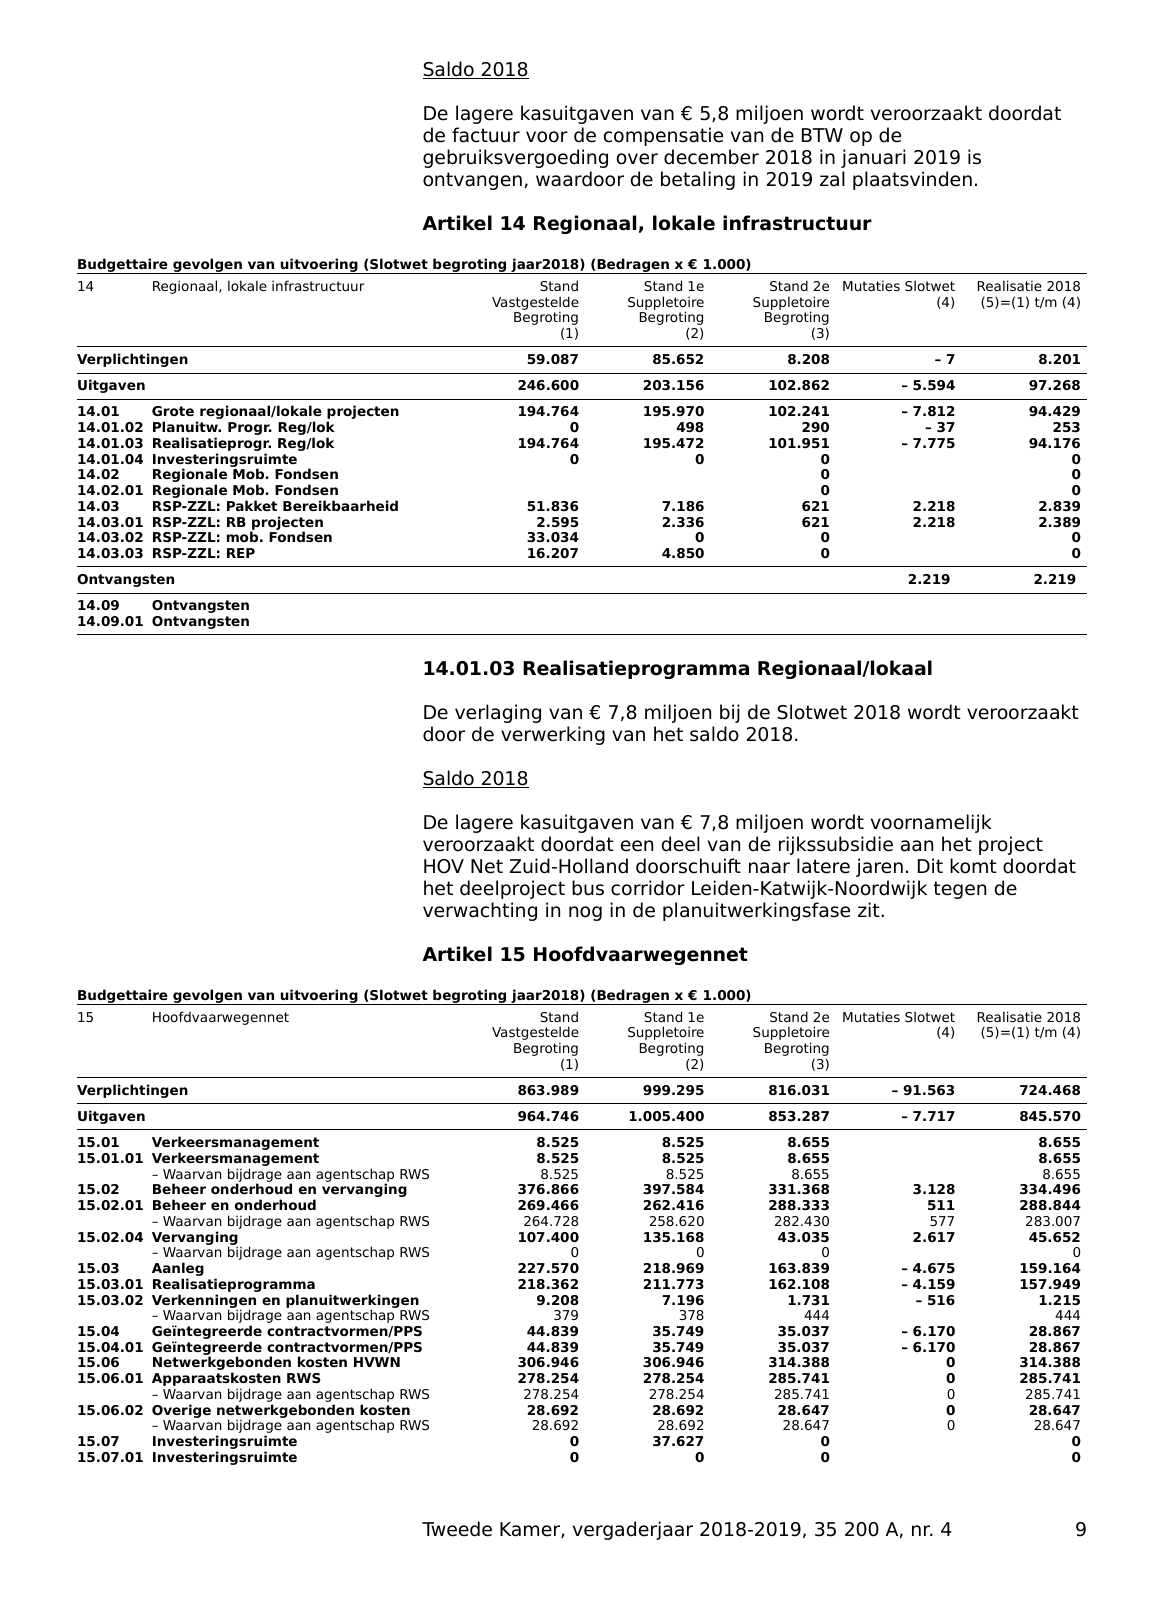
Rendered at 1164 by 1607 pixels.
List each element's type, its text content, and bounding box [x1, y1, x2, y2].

table_cell Beheer onderhoud en vervanging [146, 1182, 459, 1198]
table_cell 246.600 [459, 374, 585, 398]
table_cell 0 [961, 1450, 1087, 1465]
table_cell 0 [961, 1434, 1087, 1449]
table_cell 15.06 [77, 1355, 146, 1371]
table_cell 28.647 [961, 1418, 1087, 1434]
table_cell 498 [585, 420, 710, 436]
table_cell 253 [961, 420, 1087, 436]
table_cell Verplichtingen [77, 347, 459, 372]
table_cell 0 [710, 1450, 836, 1465]
table_cell 0 [585, 1450, 710, 1465]
table_cell 0 [459, 451, 585, 467]
table_header Budgettaire gevolgen van uitvoering (Slotwet begroting jaar2018) (Bedragen x € 1.000) [77, 257, 1087, 273]
table_cell 1.005.400 [585, 1104, 710, 1129]
table_cell 621 [710, 514, 836, 530]
table_cell [77, 1308, 146, 1324]
table_cell 306.946 [459, 1355, 585, 1371]
table_cell – Waarvan bijdrage aan agentschap RWS [146, 1418, 459, 1434]
table_cell 28.867 [961, 1340, 1087, 1355]
table_cell 999.295 [585, 1078, 710, 1103]
table_cell 135.168 [585, 1229, 710, 1245]
table_cell [459, 467, 585, 483]
table_cell – 4.675 [836, 1261, 961, 1277]
table_cell [77, 1387, 146, 1402]
table_cell [77, 1418, 146, 1434]
table_cell 33.034 [459, 530, 585, 546]
table_cell Planuitw. Progr. Reg/lok [146, 420, 459, 436]
table_cell 290 [710, 420, 836, 436]
table_cell 14.03.02 [77, 530, 146, 546]
table_cell 44.839 [459, 1324, 585, 1339]
text De lagere kasuitgaven van € 7,8 miljoen wordt voornamelijk veroorzaakt doordat een deel van de rijkssubsidie aan het project HOV Net Zuid-Holland doorschuift naar latere jaren. Dit komt doordat het deelproject bus corridor Leiden-Katwijk-Noordwijk tegen de verwachting in nog in de planuitwerkingsfase zit. [422, 812, 1087, 922]
table_cell Investeringsruimte [146, 1450, 459, 1465]
table_cell 8.525 [459, 1130, 585, 1151]
table_cell [710, 567, 836, 592]
table_cell 0 [961, 546, 1087, 566]
table_cell 195.970 [585, 400, 710, 420]
table_cell 8.655 [961, 1151, 1087, 1166]
table_cell 14.09 [77, 594, 146, 614]
table_cell 0 [459, 420, 585, 436]
table_cell 15 [77, 1005, 146, 1077]
table_cell – 516 [836, 1292, 961, 1308]
table_cell Overige netwerkgebonden kosten [146, 1403, 459, 1418]
table_cell 15.01.01 [77, 1151, 146, 1166]
table_cell 285.741 [710, 1371, 836, 1387]
table_cell 203.156 [585, 374, 710, 398]
table_cell Ontvangsten [146, 614, 459, 634]
table_cell 94.176 [961, 436, 1087, 451]
table_cell 444 [961, 1308, 1087, 1324]
table_header Budgettaire gevolgen van uitvoering (Slotwet begroting jaar2018) (Bedragen x € 1.000) [77, 988, 1087, 1004]
subtitle Artikel 14 Regionaal, lokale infrastructuur [422, 213, 1087, 235]
table_cell [836, 1434, 961, 1449]
table_cell 28.692 [459, 1403, 585, 1418]
table_cell 0 [836, 1371, 961, 1387]
table_cell [585, 467, 710, 483]
table_cell 0 [710, 1245, 836, 1261]
table_cell 28.692 [585, 1418, 710, 1434]
table_cell 15.04 [77, 1324, 146, 1339]
table_cell 15.01 [77, 1130, 146, 1151]
table_cell [459, 614, 585, 634]
table_cell – Waarvan bijdrage aan agentschap RWS [146, 1245, 459, 1261]
table_cell 0 [836, 1418, 961, 1434]
table_cell [836, 1245, 961, 1261]
table_cell 0 [585, 451, 710, 467]
table_cell 269.466 [459, 1198, 585, 1214]
table_cell 2.389 [961, 514, 1087, 530]
table_cell [77, 1166, 146, 1182]
table_cell Ontvangsten [146, 594, 459, 614]
table_cell 107.400 [459, 1229, 585, 1245]
table_cell 85.652 [585, 347, 710, 372]
table_cell 35.749 [585, 1324, 710, 1339]
table_cell 15.06.02 [77, 1403, 146, 1418]
table_cell Investeringsruimte [146, 451, 459, 467]
table_cell 964.746 [459, 1104, 585, 1129]
table_cell 2.218 [836, 499, 961, 514]
table_cell 1.215 [961, 1292, 1087, 1308]
table_cell – 7.812 [836, 400, 961, 420]
table_cell 0 [710, 467, 836, 483]
table_cell [710, 594, 836, 614]
subtitle Saldo 2018 [422, 768, 1087, 790]
table_cell – Waarvan bijdrage aan agentschap RWS [146, 1308, 459, 1324]
table_cell Aanleg [146, 1261, 459, 1277]
table_cell 278.254 [585, 1387, 710, 1402]
table_cell 2.617 [836, 1229, 961, 1245]
table_cell 28.647 [961, 1403, 1087, 1418]
table_cell 28.647 [710, 1403, 836, 1418]
table_cell – Waarvan bijdrage aan agentschap RWS [146, 1166, 459, 1182]
table_cell 8.525 [585, 1166, 710, 1182]
table_cell RSP-ZZL: mob. Fondsen [146, 530, 459, 546]
table_cell 44.839 [459, 1340, 585, 1355]
table_cell 218.362 [459, 1277, 585, 1292]
table_cell [77, 1214, 146, 1229]
table_cell 0 [836, 1355, 961, 1371]
table_cell 288.844 [961, 1198, 1087, 1214]
table_cell 8.655 [710, 1151, 836, 1166]
table_cell RSP-ZZL: REP [146, 546, 459, 566]
table_cell [836, 530, 961, 546]
table_cell Regionale Mob. Fondsen [146, 483, 459, 499]
table_cell [459, 594, 585, 614]
table_cell Regionaal, lokale infrastructuur [146, 274, 459, 346]
table_cell Ontvangsten [77, 567, 459, 592]
table_cell 283.007 [961, 1214, 1087, 1229]
table_cell 15.02 [77, 1182, 146, 1198]
table_cell 157.949 [961, 1277, 1087, 1292]
table_cell Stand Vastgestelde Begroting (1) [459, 1005, 585, 1077]
table_cell RSP-ZZL: RB projecten [146, 514, 459, 530]
table_cell Regionale Mob. Fondsen [146, 467, 459, 483]
table_cell Uitgaven [77, 374, 459, 398]
table_cell 14.02 [77, 467, 146, 483]
table_cell 306.946 [585, 1355, 710, 1371]
table_cell 7.196 [585, 1292, 710, 1308]
table_cell [836, 483, 961, 499]
table_cell Stand 1e Suppletoire Begroting (2) [585, 274, 710, 346]
table_cell [836, 594, 961, 614]
table_cell 43.035 [710, 1229, 836, 1245]
table_cell 0 [961, 451, 1087, 467]
table_cell [585, 567, 710, 592]
table_cell 15.02.01 [77, 1198, 146, 1214]
table_cell 8.655 [961, 1166, 1087, 1182]
table_cell 16.207 [459, 546, 585, 566]
table_cell – 6.170 [836, 1324, 961, 1339]
table_cell 102.862 [710, 374, 836, 398]
table_cell 511 [836, 1198, 961, 1214]
table_cell [836, 1151, 961, 1166]
table_cell 14.03 [77, 499, 146, 514]
table_cell [459, 483, 585, 499]
table_cell 0 [710, 546, 836, 566]
table_cell 9.208 [459, 1292, 585, 1308]
table_cell – 7.717 [836, 1104, 961, 1129]
table_cell 163.839 [710, 1261, 836, 1277]
table_cell 2.595 [459, 514, 585, 530]
table_cell 0 [836, 1387, 961, 1402]
table_cell 8.525 [585, 1151, 710, 1166]
table_cell 59.087 [459, 347, 585, 372]
table_cell RSP-ZZL: Pakket Bereikbaarheid [146, 499, 459, 514]
table_cell 331.368 [710, 1182, 836, 1198]
table_cell 35.749 [585, 1340, 710, 1355]
table_cell Stand Vastgestelde Begroting (1) [459, 274, 585, 346]
table_cell 211.773 [585, 1277, 710, 1292]
table_cell Geïntegreerde contractvormen/PPS [146, 1324, 459, 1339]
table_cell 2.218 [836, 514, 961, 530]
table_cell – Waarvan bijdrage aan agentschap RWS [146, 1214, 459, 1229]
table_cell 15.06.01 [77, 1371, 146, 1387]
table_cell Vervanging [146, 1229, 459, 1245]
table_cell 0 [710, 483, 836, 499]
table_cell Grote regionaal/lokale projecten [146, 400, 459, 420]
table_cell 264.728 [459, 1214, 585, 1229]
table_cell – 7 [836, 347, 961, 372]
table_cell Realisatie 2018 (5)=(1) t/m (4) [961, 274, 1087, 346]
table_cell – 37 [836, 420, 961, 436]
table_cell – 7.775 [836, 436, 961, 451]
table_cell 278.254 [459, 1387, 585, 1402]
table_cell 28.692 [585, 1403, 710, 1418]
table_cell 577 [836, 1214, 961, 1229]
table_cell 863.989 [459, 1078, 585, 1103]
table_cell [585, 483, 710, 499]
table_cell 194.764 [459, 436, 585, 451]
table_cell 8.655 [961, 1130, 1087, 1151]
table_cell 14.01.04 [77, 451, 146, 467]
table_cell 8.655 [710, 1166, 836, 1182]
table_cell 2.219 [961, 567, 1087, 592]
table_cell Hoofdvaarwegennet [146, 1005, 459, 1077]
table_cell 278.254 [585, 1371, 710, 1387]
table_cell 194.764 [459, 400, 585, 420]
table_cell – 6.170 [836, 1340, 961, 1355]
table_cell 8.525 [585, 1130, 710, 1151]
table_cell 314.388 [961, 1355, 1087, 1371]
table_cell 0 [585, 530, 710, 546]
table_cell 0 [961, 530, 1087, 546]
table_cell 15.03.01 [77, 1277, 146, 1292]
table_cell Verkeersmanagement [146, 1130, 459, 1151]
table_cell 0 [459, 1245, 585, 1261]
table_cell 2.219 [836, 567, 961, 592]
table_cell 853.287 [710, 1104, 836, 1129]
table_cell [710, 614, 836, 634]
table_cell [836, 467, 961, 483]
table_cell 288.333 [710, 1198, 836, 1214]
table_cell 376.866 [459, 1182, 585, 1198]
table_cell 8.201 [961, 347, 1087, 372]
table_cell 51.836 [459, 499, 585, 514]
table_cell 845.570 [961, 1104, 1087, 1129]
table_cell 2.336 [585, 514, 710, 530]
table_cell 0 [710, 530, 836, 546]
table_cell 15.03 [77, 1261, 146, 1277]
table_cell 397.584 [585, 1182, 710, 1198]
table_cell 4.850 [585, 546, 710, 566]
table_cell Uitgaven [77, 1104, 459, 1129]
table_cell 0 [961, 483, 1087, 499]
table_cell 14.01 [77, 400, 146, 420]
table_cell 37.627 [585, 1434, 710, 1449]
table_cell 285.741 [961, 1387, 1087, 1402]
table_cell [836, 1308, 961, 1324]
table_cell 0 [710, 1434, 836, 1449]
table_cell 8.525 [459, 1166, 585, 1182]
table_cell 285.741 [961, 1371, 1087, 1387]
table_cell 14.02.01 [77, 483, 146, 499]
table_cell 0 [710, 451, 836, 467]
table_cell 15.04.01 [77, 1340, 146, 1355]
table_cell 1.731 [710, 1292, 836, 1308]
table_cell 28.692 [459, 1418, 585, 1434]
subtitle Saldo 2018 [422, 59, 1087, 81]
table_cell Realisatie 2018 (5)=(1) t/m (4) [961, 1005, 1087, 1077]
table_cell Stand 1e Suppletoire Begroting (2) [585, 1005, 710, 1077]
table_cell Stand 2e Suppletoire Begroting (3) [710, 274, 836, 346]
table_cell 97.268 [961, 374, 1087, 398]
table_cell 28.867 [961, 1324, 1087, 1339]
table_cell 14 [77, 274, 146, 346]
table_cell Apparaatskosten RWS [146, 1371, 459, 1387]
table_cell Realisatieprogramma [146, 1277, 459, 1292]
table_cell 379 [459, 1308, 585, 1324]
table_cell 8.525 [459, 1151, 585, 1166]
table_cell 218.969 [585, 1261, 710, 1277]
table_cell – 91.563 [836, 1078, 961, 1103]
text De verlaging van € 7,8 miljoen bij de Slotwet 2018 wordt veroorzaakt door de verwerking van het saldo 2018. [422, 702, 1087, 746]
table_cell 35.037 [710, 1324, 836, 1339]
table_cell [836, 1166, 961, 1182]
table_cell Mutaties Slotwet (4) [836, 1005, 961, 1077]
table_cell 14.01.03 [77, 436, 146, 451]
table_cell 45.652 [961, 1229, 1087, 1245]
table_cell 195.472 [585, 436, 710, 451]
table_cell [836, 1450, 961, 1465]
table_cell 0 [836, 1403, 961, 1418]
table_cell 3.128 [836, 1182, 961, 1198]
table_cell 14.03.01 [77, 514, 146, 530]
table_cell [836, 451, 961, 467]
table_cell 282.430 [710, 1214, 836, 1229]
table_cell 227.570 [459, 1261, 585, 1277]
table_cell 444 [710, 1308, 836, 1324]
table_cell 35.037 [710, 1340, 836, 1355]
table_cell 14.09.01 [77, 614, 146, 634]
subtitle 14.01.03 Realisatieprogramma Regionaal/lokaal [422, 657, 1087, 679]
table_cell Verplichtingen [77, 1078, 459, 1103]
table_cell 28.647 [710, 1418, 836, 1434]
table_cell [961, 594, 1087, 614]
table_cell [77, 1245, 146, 1261]
table_cell 101.951 [710, 436, 836, 451]
table_cell 15.07.01 [77, 1450, 146, 1465]
table_cell 262.416 [585, 1198, 710, 1214]
table_cell 0 [585, 1245, 710, 1261]
table_cell [836, 614, 961, 634]
table_cell Stand 2e Suppletoire Begroting (3) [710, 1005, 836, 1077]
table_cell [836, 1130, 961, 1151]
table_cell 7.186 [585, 499, 710, 514]
table_cell Verkenningen en planuitwerkingen [146, 1292, 459, 1308]
table_cell Mutaties Slotwet (4) [836, 274, 961, 346]
table_cell Verkeersmanagement [146, 1151, 459, 1166]
table_cell 378 [585, 1308, 710, 1324]
table_cell – Waarvan bijdrage aan agentschap RWS [146, 1387, 459, 1402]
table_cell Beheer en onderhoud [146, 1198, 459, 1214]
table_cell [836, 546, 961, 566]
table_cell 162.108 [710, 1277, 836, 1292]
table_cell 94.429 [961, 400, 1087, 420]
table_cell 0 [961, 467, 1087, 483]
table_cell 14.01.02 [77, 420, 146, 436]
table_cell 15.02.04 [77, 1229, 146, 1245]
table_cell 159.164 [961, 1261, 1087, 1277]
table_cell Geïntegreerde contractvormen/PPS [146, 1340, 459, 1355]
table_cell 724.468 [961, 1078, 1087, 1103]
table_cell [961, 614, 1087, 634]
table_cell 14.03.03 [77, 546, 146, 566]
table_cell 2.839 [961, 499, 1087, 514]
table_cell 8.655 [710, 1130, 836, 1151]
table_cell 8.208 [710, 347, 836, 372]
table_cell [585, 594, 710, 614]
table_cell 278.254 [459, 1371, 585, 1387]
table_cell 15.03.02 [77, 1292, 146, 1308]
table_cell – 5.594 [836, 374, 961, 398]
table_cell 285.741 [710, 1387, 836, 1402]
table_cell 0 [459, 1434, 585, 1449]
table_cell Investeringsruimte [146, 1434, 459, 1449]
subtitle Artikel 15 Hoofdvaarwegennet [422, 944, 1087, 966]
table_cell Netwerkgebonden kosten HVWN [146, 1355, 459, 1371]
table_cell [585, 614, 710, 634]
table_cell 0 [961, 1245, 1087, 1261]
table_cell 15.07 [77, 1434, 146, 1449]
table_cell 334.496 [961, 1182, 1087, 1198]
table_cell 314.388 [710, 1355, 836, 1371]
table_cell 102.241 [710, 400, 836, 420]
table_cell 258.620 [585, 1214, 710, 1229]
table_cell 621 [710, 499, 836, 514]
table_cell – 4.159 [836, 1277, 961, 1292]
table_cell [459, 567, 585, 592]
table_cell Realisatieprogr. Reg/lok [146, 436, 459, 451]
table_cell 0 [459, 1450, 585, 1465]
table_cell 816.031 [710, 1078, 836, 1103]
text De lagere kasuitgaven van € 5,8 miljoen wordt veroorzaakt doordat de factuur voor de compensatie van de BTW op de gebruiksvergoeding over december 2018 in januari 2019 is ontvangen, waardoor de betaling in 2019 zal plaatsvinden. [422, 103, 1087, 191]
